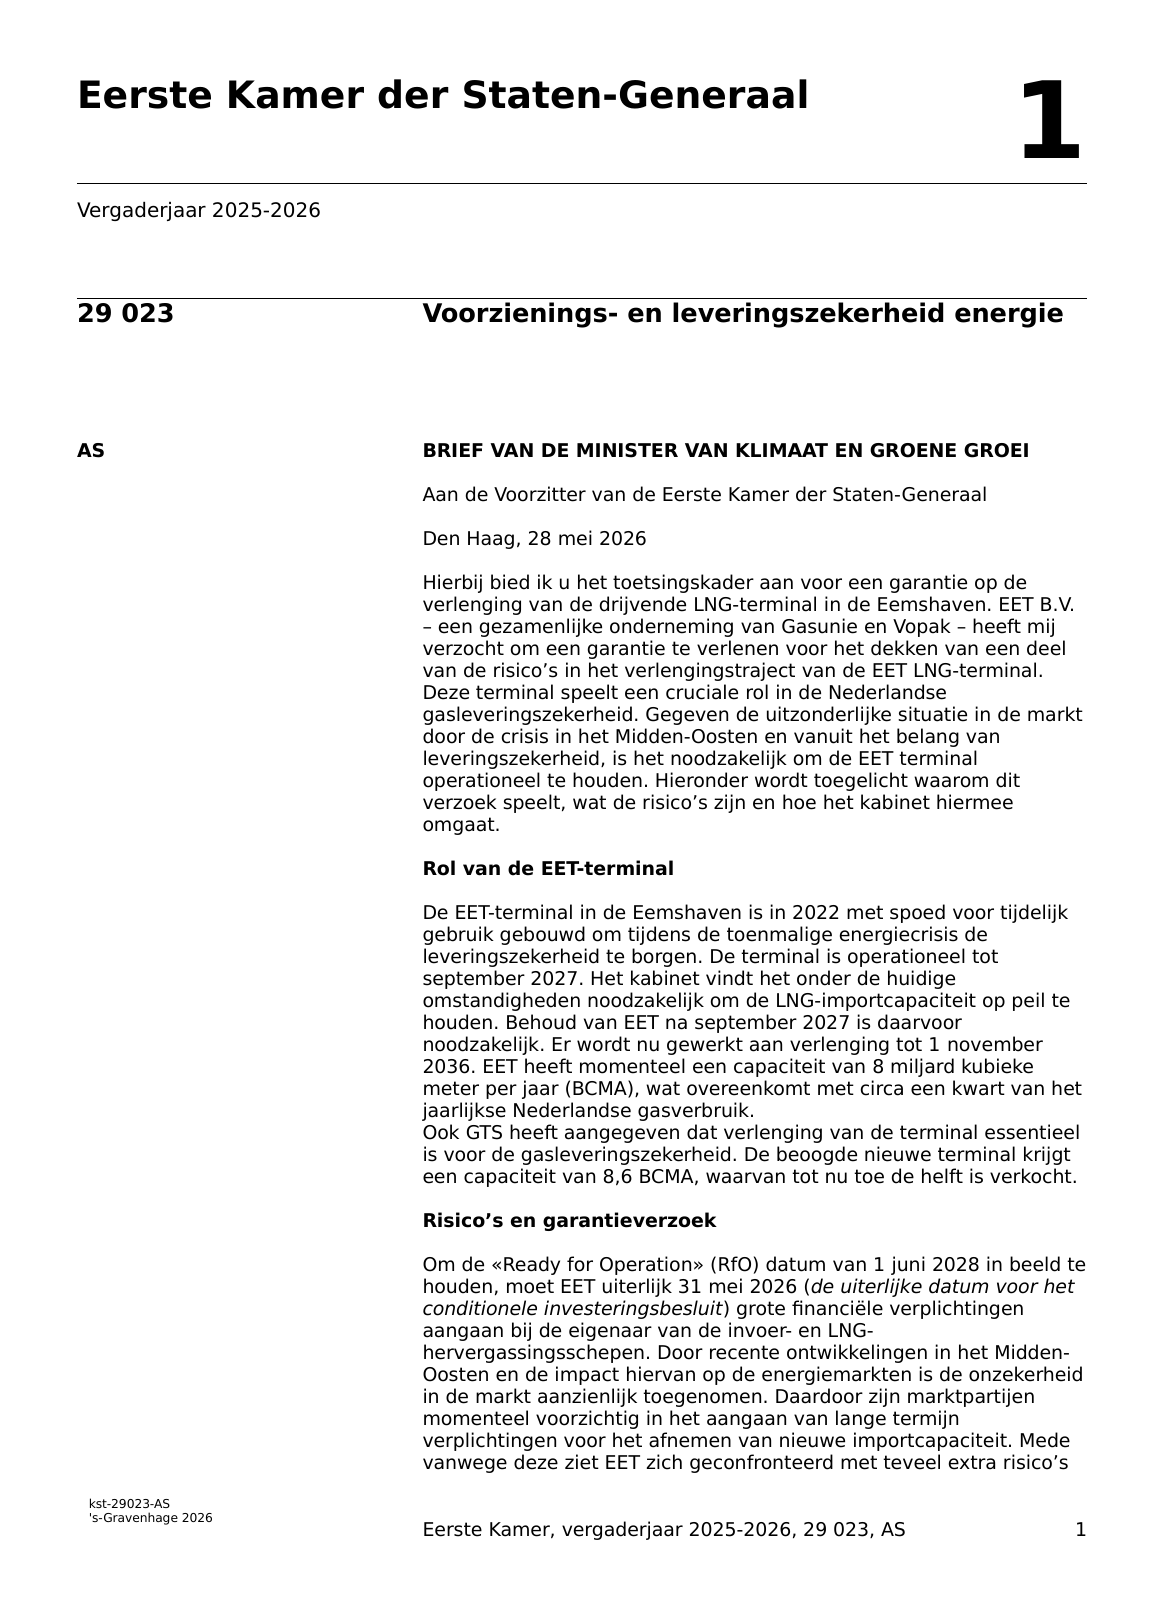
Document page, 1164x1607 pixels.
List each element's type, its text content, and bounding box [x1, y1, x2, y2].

subtitle AS BRIEF VAN DE MINISTER VAN KLIMAAT EN GROENE GROEI [77, 440, 1087, 462]
text 's-Gravenhage 2026 [88, 1511, 323, 1525]
text Aan de Voorzitter van de Eerste Kamer der Staten-Generaal [422, 484, 1087, 506]
subtitle Rol van de EET-terminal [422, 858, 1087, 880]
table_header Eerste Kamer der Staten-Generaal [77, 59, 886, 183]
text Hierbij bied ik u het toetsingskader aan voor een garantie op de verlenging van de drijvende LNG-terminal in de Eemshaven. EET B.V. – een gezamenlijke onderneming van Gasunie en Vopak – heeft mij verzocht om een garantie te verlenen voor het dekken van een deel van de risico’s in het verlengingstraject van de EET LNG-terminal. Deze terminal speelt een cruciale rol in de Nederlandse gasleveringszekerheid. Gegeven de uitzonderlijke situatie in de markt door de crisis in het Midden-Oosten en vanuit het belang van leveringszekerheid, is het noodzakelijk om de EET terminal operationeel te houden. Hieronder wordt toegelicht waarom dit verzoek speelt, wat de risico’s zijn en hoe het kabinet hiermee omgaat. [422, 572, 1087, 836]
text Den Haag, 28 mei 2026 [422, 528, 1087, 550]
text De EET-terminal in de Eemshaven is in 2022 met spoed voor tijdelijk gebruik gebouwd om tijdens de toenmalige energiecrisis de leveringszekerheid te borgen. De terminal is operationeel tot september 2027. Het kabinet vindt het onder de huidige omstandigheden noodzakelijk om de LNG-importcapaciteit op peil te houden. Behoud van EET na september 2027 is daarvoor noodzakelijk. Er wordt nu gewerkt aan verlenging tot 1 november 2036. EET heeft momenteel een capaciteit van 8 miljard kubieke meter per jaar (BCMA), wat overeenkomt met circa een kwart van het jaarlijkse Nederlandse gasverbruik. [422, 902, 1087, 1122]
table_header 1 [886, 59, 1087, 183]
subtitle 29 023 Voorzienings- en leveringszekerheid energie [77, 299, 1087, 329]
text Om de «Ready for Operation» (RfO) datum van 1 juni 2028 in beeld te houden, moet EET uiterlijk 31 mei 2026 (de uiterlijke datum voor het conditionele investeringsbesluit) grote financiële verplichtingen aangaan bij de eigenaar van de invoer- en LNG-hervergassingsschepen. Door recente ontwikkelingen in het Midden-Oosten en de impact hiervan op de energiemarkten is de onzekerheid in de markt aanzienlijk toegenomen. Daardoor zijn marktpartijen momenteel voorzichtig in het aangaan van lange termijn verplichtingen voor het afnemen van nieuwe importcapaciteit. Mede vanwege deze ziet EET zich geconfronteerd met teveel extra risico’s [422, 1254, 1087, 1474]
text Ook GTS heeft aangegeven dat verlenging van de terminal essentieel is voor de gasleveringszekerheid. De beoogde nieuwe terminal krijgt een capaciteit van 8,6 BCMA, waarvan tot nu toe de helft is verkocht. [422, 1122, 1087, 1188]
subtitle Risico’s en garantieverzoek [422, 1210, 1087, 1232]
table_cell Vergaderjaar 2025-2026 [77, 184, 1087, 298]
text kst-29023-AS [88, 1497, 323, 1511]
